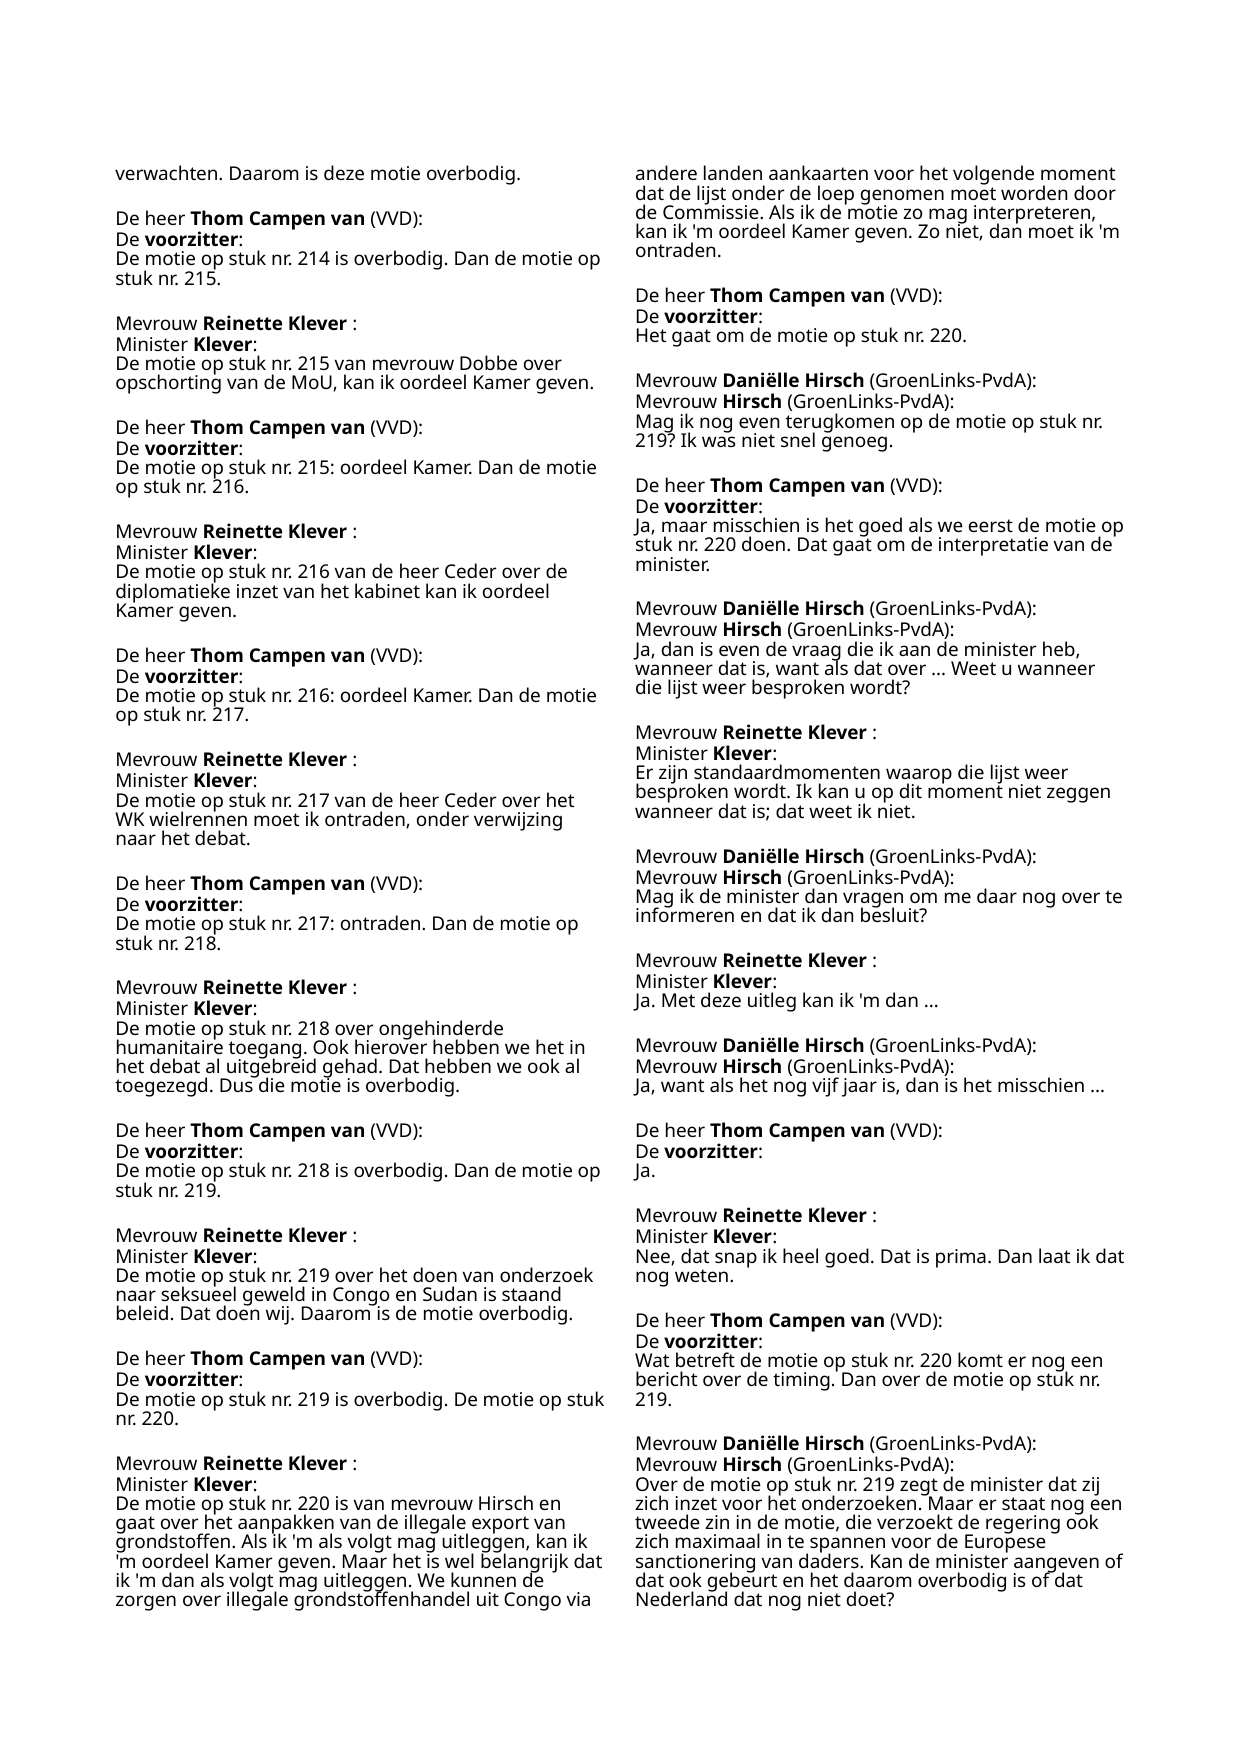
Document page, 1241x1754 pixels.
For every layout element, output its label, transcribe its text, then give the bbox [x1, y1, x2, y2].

text De voorzitter: [115, 896, 605, 915]
text De voorzitter: [635, 498, 1125, 517]
text De voorzitter: [635, 1333, 1125, 1352]
text Mevrouw Reinette Klever : [115, 974, 605, 1000]
text Mevrouw Daniëlle Hirsch (GroenLinks-PvdA): [635, 1431, 1125, 1456]
text De motie op stuk nr. 217 van de heer Ceder over het WK wielrennen moet ik ontraden, onder verwijzing naar het debat. [115, 792, 605, 849]
text Mevrouw Daniëlle Hirsch (GroenLinks-PvdA): [635, 596, 1125, 621]
text De voorzitter: [115, 1143, 605, 1162]
text De voorzitter: [115, 668, 605, 687]
text De heer Thom Campen van (VVD): [635, 1307, 1125, 1333]
text De heer Thom Campen van (VVD): [635, 282, 1125, 308]
text De motie op stuk nr. 219 is overbodig. De motie op stuk nr. 220. [115, 1391, 605, 1429]
text Mevrouw Reinette Klever : [115, 1450, 605, 1476]
text De motie op stuk nr. 217: ontraden. Dan de motie op stuk nr. 218. [115, 915, 605, 954]
text Minister Klever: [115, 1000, 605, 1019]
text Mevrouw Reinette Klever : [115, 518, 605, 544]
text De motie op stuk nr. 215 van mevrouw Dobbe over opschorting van de MoU, kan ik oordeel Kamer geven. [115, 355, 605, 393]
text Ja. [635, 1162, 1125, 1182]
text De heer Thom Campen van (VVD): [115, 870, 605, 896]
text De voorzitter: [635, 1143, 1125, 1162]
text De motie op stuk nr. 218 is overbodig. Dan de motie op stuk nr. 219. [115, 1162, 605, 1201]
text Mevrouw Daniëlle Hirsch (GroenLinks-PvdA): [635, 843, 1125, 869]
text Minister Klever: [635, 745, 1125, 764]
text Minister Klever: [115, 336, 605, 355]
text Mevrouw Daniëlle Hirsch (GroenLinks-PvdA): [635, 1032, 1125, 1058]
text Ja, maar misschien is het goed als we eerst de motie op stuk nr. 220 doen. Dat gaat om de interpretatie van de minister. [635, 517, 1125, 575]
text Mevrouw Reinette Klever : [115, 747, 605, 772]
text De motie op stuk nr. 218 over ongehinderde humanitaire toegang. Ook hierover hebben we het in het debat al uitgebreid gehad. Dat hebben we ook al toegezegd. Dus die motie is overbodig. [115, 1019, 605, 1097]
text Minister Klever: [115, 544, 605, 563]
text Mevrouw Hirsch (GroenLinks-PvdA): [635, 1456, 1125, 1476]
text De motie op stuk nr. 220 is van mevrouw Hirsch en gaat over het aanpakken van de illegale export van grondstoffen. Als ik 'm als volgt mag uitleggen, kan ik 'm oordeel Kamer geven. Maar het is wel belangrijk dat ik 'm dan als volgt mag uitleggen. We kunnen de zorgen over illegale grondstoffenhandel uit Congo via [115, 1495, 605, 1611]
text Mevrouw Reinette Klever : [635, 1203, 1125, 1228]
text De heer Thom Campen van (VVD): [115, 1346, 605, 1371]
text Mag ik de minister dan vragen om me daar nog over te informeren en dat ik dan besluit? [635, 888, 1125, 926]
text Ja, want als het nog vijf jaar is, dan is het misschien … [635, 1077, 1125, 1097]
text Nee, dat snap ik heel goed. Dat is prima. Dan laat ik dat nog weten. [635, 1248, 1125, 1286]
text Mevrouw Reinette Klever : [115, 310, 605, 336]
text Ja, dan is even de vraag die ik aan de minister heb, wanneer dat is, want als dat over … Weet u wanneer die lijst weer besproken wordt? [635, 641, 1125, 698]
text De voorzitter: [115, 231, 605, 250]
text Mevrouw Daniëlle Hirsch (GroenLinks-PvdA): [635, 368, 1125, 393]
text De heer Thom Campen van (VVD): [115, 205, 605, 231]
text Mag ik nog even terugkomen op de motie op stuk nr. 219? Ik was niet snel genoeg. [635, 413, 1125, 451]
text Mevrouw Reinette Klever : [635, 719, 1125, 745]
text De motie op stuk nr. 219 over het doen van onderzoek naar seksueel geweld in Congo en Sudan is staand beleid. Dat doen wij. Daarom is de motie overbodig. [115, 1267, 605, 1325]
text Minister Klever: [115, 1248, 605, 1267]
text Mevrouw Hirsch (GroenLinks-PvdA): [635, 869, 1125, 888]
text Mevrouw Hirsch (GroenLinks-PvdA): [635, 393, 1125, 413]
text Mevrouw Reinette Klever : [115, 1222, 605, 1248]
text Wat betreft de motie op stuk nr. 220 komt er nog een bericht over de timing. Dan over de motie op stuk nr. 219. [635, 1352, 1125, 1410]
text De motie op stuk nr. 216 van de heer Ceder over de diplomatieke inzet van het kabinet kan ik oordeel Kamer geven. [115, 563, 605, 621]
text Minister Klever: [115, 772, 605, 792]
text Over de motie op stuk nr. 219 zegt de minister dat zij zich inzet voor het onderzoeken. Maar er staat nog een tweede zin in de motie, die verzoekt de regering ook zich maximaal in te spannen voor de Europese sanctionering van daders. Kan de minister aangeven of dat ook gebeurt en het daarom overbodig is of dat Nederland dat nog niet doet? [635, 1476, 1125, 1611]
text De heer Thom Campen van (VVD): [115, 414, 605, 440]
text De heer Thom Campen van (VVD): [115, 642, 605, 668]
text De voorzitter: [115, 440, 605, 459]
text Minister Klever: [635, 1228, 1125, 1248]
text De voorzitter: [115, 1371, 605, 1391]
text Mevrouw Hirsch (GroenLinks-PvdA): [635, 1058, 1125, 1077]
text Minister Klever: [115, 1476, 605, 1495]
text Mevrouw Reinette Klever : [635, 947, 1125, 973]
text Ja. Met deze uitleg kan ik 'm dan … [635, 992, 1125, 1012]
text verwachten. Daarom is deze motie overbodig. [115, 165, 605, 184]
text Er zijn standaardmomenten waarop die lijst weer besproken wordt. Ik kan u op dit moment niet zeggen wanneer dat is; dat weet ik niet. [635, 764, 1125, 822]
text De motie op stuk nr. 215: oordeel Kamer. Dan de motie op stuk nr. 216. [115, 459, 605, 498]
text Mevrouw Hirsch (GroenLinks-PvdA): [635, 621, 1125, 641]
text De heer Thom Campen van (VVD): [115, 1117, 605, 1143]
text andere landen aankaarten voor het volgende moment dat de lijst onder de loep genomen moet worden door de Commissie. Als ik de motie zo mag interpreteren, kan ik 'm oordeel Kamer geven. Zo niet, dan moet ik 'm ontraden. [635, 165, 1125, 262]
text De heer Thom Campen van (VVD): [635, 1117, 1125, 1143]
text Minister Klever: [635, 973, 1125, 992]
text De heer Thom Campen van (VVD): [635, 472, 1125, 498]
text De motie op stuk nr. 214 is overbodig. Dan de motie op stuk nr. 215. [115, 250, 605, 289]
text Het gaat om de motie op stuk nr. 220. [635, 327, 1125, 347]
text De motie op stuk nr. 216: oordeel Kamer. Dan de motie op stuk nr. 217. [115, 687, 605, 726]
text De voorzitter: [635, 308, 1125, 327]
